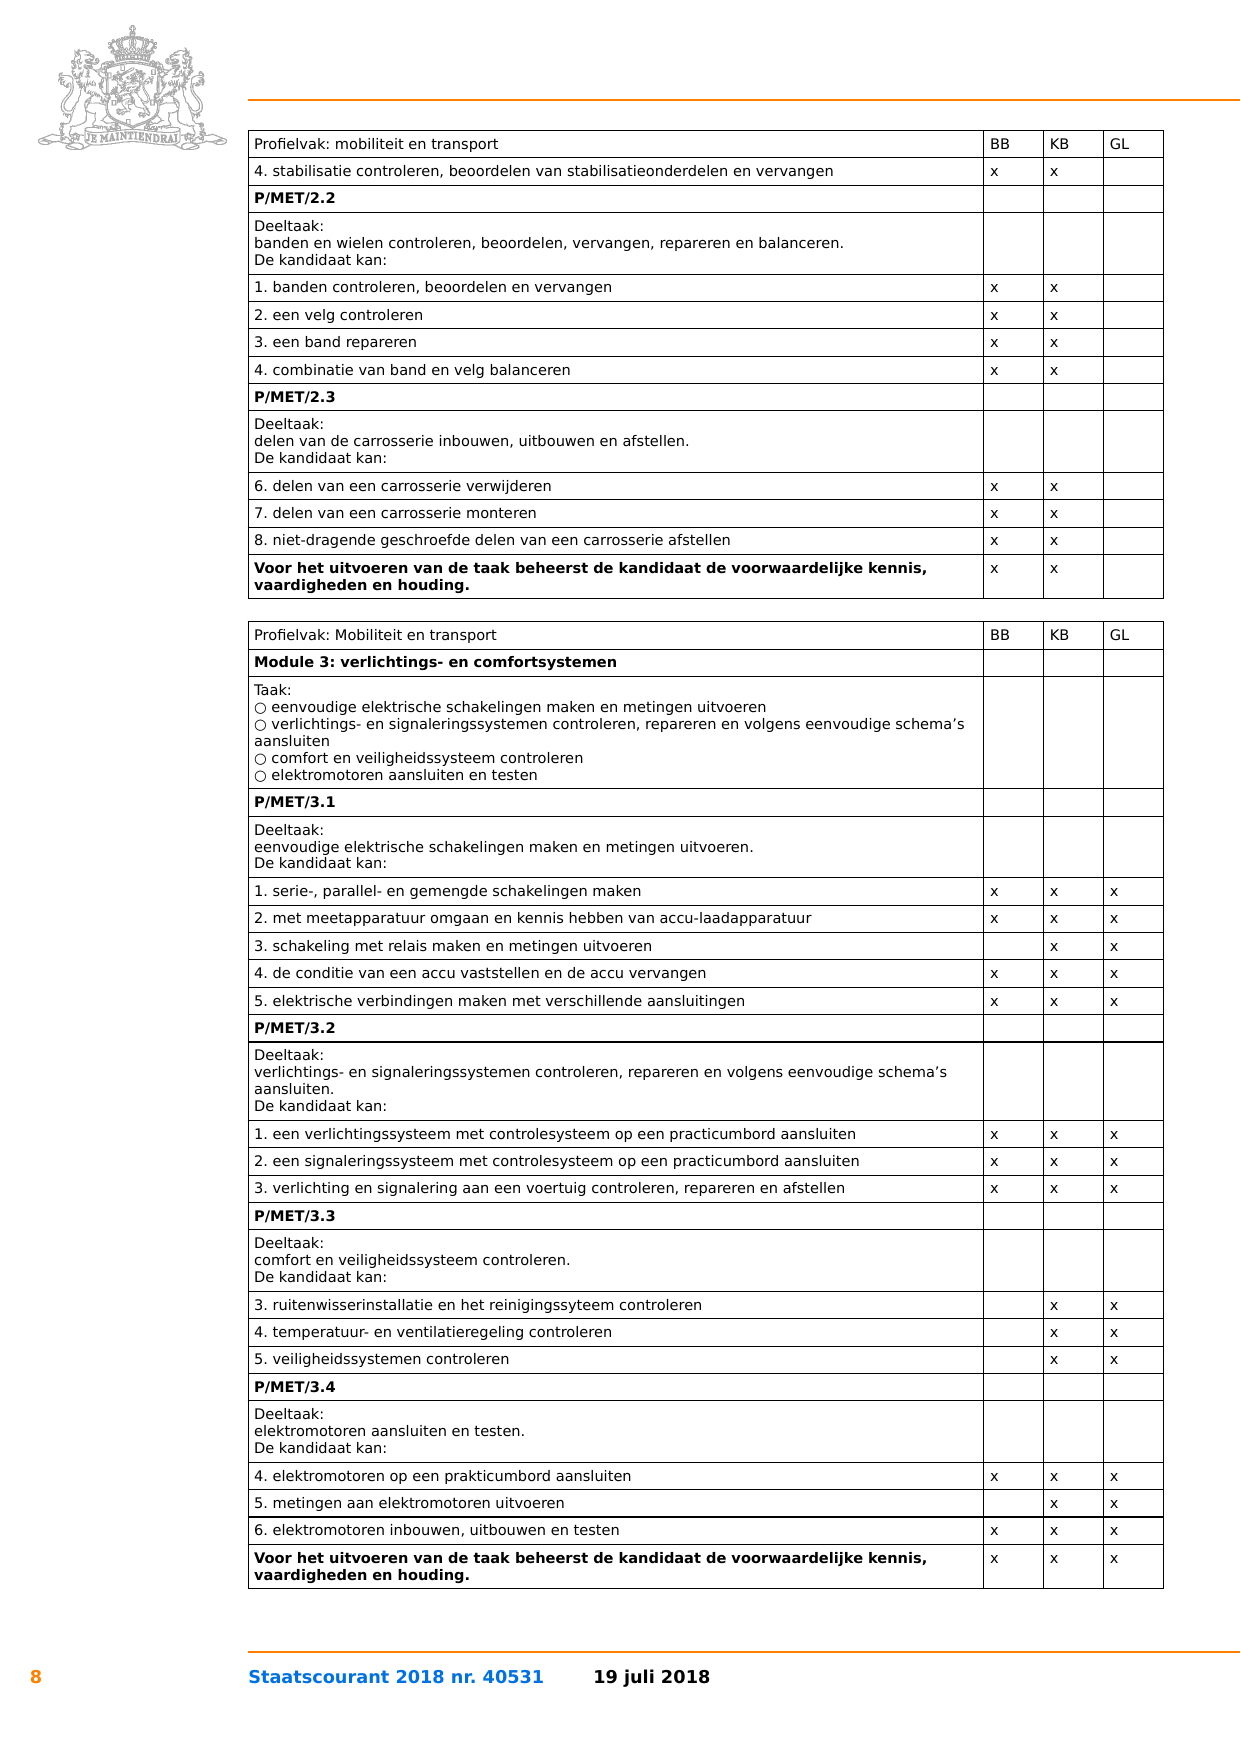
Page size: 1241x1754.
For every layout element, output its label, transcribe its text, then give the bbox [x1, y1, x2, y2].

table_cell [1104, 555, 1163, 598]
table_cell x [1044, 473, 1103, 499]
table_cell x [984, 1121, 1043, 1147]
table_cell Taak: ○ eenvoudige elektrische schakelingen maken en metingen uitvoeren ○ verlichtings- en signaleringssystemen controleren, repareren en volgens eenvoudige schema’s aansluiten ○ comfort en veiligheidssysteem controleren ○ elektromotoren aansluiten en testen [249, 677, 983, 788]
table_cell Voor het uitvoeren van de taak beheerst de kandidaat de voorwaardelijke kennis, vaardigheden en houding. [249, 555, 983, 598]
table_cell [1104, 302, 1163, 328]
table_cell x [1044, 960, 1103, 987]
table_cell x [984, 960, 1043, 987]
table_cell [1044, 650, 1103, 676]
table_cell x [984, 473, 1043, 499]
table_cell [984, 1203, 1043, 1229]
table_cell [1104, 789, 1163, 816]
table_cell [1044, 1203, 1103, 1229]
table_cell x [1044, 1490, 1103, 1516]
table_cell P/MET/2.3 [249, 384, 983, 410]
table_cell Deeltaak: delen van de carrosserie inbouwen, uitbouwen en afstellen. De kandidaat kan: [249, 411, 983, 472]
table_cell Voor het uitvoeren van de taak beheerst de kandidaat de voorwaardelijke kennis, vaardigheden en houding. [249, 1545, 983, 1588]
table_cell [1044, 817, 1103, 877]
table_cell 3. een band repareren [249, 329, 983, 356]
table_cell 1. een verlichtingssysteem met controlesysteem op een practicumbord aansluiten [249, 1121, 983, 1147]
table_cell 5. veiligheidssystemen controleren [249, 1347, 983, 1373]
table_cell x [984, 1518, 1043, 1544]
table_cell x [1044, 329, 1103, 356]
table_cell P/MET/3.4 [249, 1374, 983, 1400]
table_cell x [1104, 1176, 1163, 1202]
table_cell 6. elektromotoren inbouwen, uitbouwen en testen [249, 1518, 983, 1544]
picture [38, 25, 227, 150]
table_cell 4. elektromotoren op een prakticumbord aansluiten [249, 1463, 983, 1489]
table_cell Deeltaak: elektromotoren aansluiten en testen. De kandidaat kan: [249, 1401, 983, 1462]
table_cell x [984, 1463, 1043, 1489]
table_cell x [1044, 1176, 1103, 1202]
table_cell x [1044, 275, 1103, 301]
table_cell x [984, 275, 1043, 301]
table_cell [984, 186, 1043, 212]
table_cell x [1044, 1347, 1103, 1373]
table_cell [1104, 329, 1163, 356]
table_cell [1104, 275, 1163, 301]
table_cell Module 3: verlichtings- en comfortsystemen [249, 650, 983, 676]
table_cell Deeltaak: verlichtings- en signaleringssystemen controleren, repareren en volgens eenvoudige schema’s aansluiten. De kandidaat kan: [249, 1043, 983, 1120]
table_cell x [984, 906, 1043, 932]
table_cell [984, 933, 1043, 959]
table_header GL [1104, 622, 1163, 649]
table_cell [984, 1230, 1043, 1291]
table_cell [1044, 677, 1103, 788]
table_cell x [1044, 158, 1103, 185]
table_cell [1044, 1374, 1103, 1400]
table_cell x [984, 1176, 1043, 1202]
table_cell x [984, 500, 1043, 527]
table_cell x [1044, 357, 1103, 383]
table_cell [1104, 186, 1163, 212]
table_cell x [1104, 960, 1163, 987]
table_cell x [1044, 555, 1103, 598]
table_header KB [1044, 622, 1103, 649]
table_cell x [1044, 906, 1103, 932]
table_cell x [1044, 878, 1103, 904]
table_cell 6. delen van een carrosserie verwijderen [249, 473, 983, 499]
table_cell [1044, 1401, 1103, 1462]
table_cell P/MET/2.2 [249, 186, 983, 212]
table_cell x [1044, 500, 1103, 527]
table_cell P/MET/3.3 [249, 1203, 983, 1229]
table_cell [1104, 650, 1163, 676]
table_cell 4. de conditie van een accu vaststellen en de accu vervangen [249, 960, 983, 987]
table_header GL [1104, 131, 1163, 157]
table_cell x [1044, 1545, 1103, 1588]
table_cell Deeltaak: comfort en veiligheidssysteem controleren. De kandidaat kan: [249, 1230, 983, 1291]
table_header BB [984, 131, 1043, 157]
table_cell x [1044, 1463, 1103, 1489]
table_cell x [984, 555, 1043, 598]
table_cell x [1104, 1545, 1163, 1588]
table_cell x [984, 357, 1043, 383]
table_cell x [1104, 1490, 1163, 1516]
table_cell [1104, 817, 1163, 877]
table_cell [984, 789, 1043, 816]
table_cell [984, 650, 1043, 676]
table_cell [984, 213, 1043, 273]
table_cell x [1104, 1463, 1163, 1489]
table_cell [984, 1015, 1043, 1041]
table_cell [1044, 1015, 1103, 1041]
table_cell [1104, 1401, 1163, 1462]
table_cell [1104, 528, 1163, 554]
table_cell x [1044, 988, 1103, 1014]
table_cell Deeltaak: eenvoudige elektrische schakelingen maken en metingen uitvoeren. De kandidaat kan: [249, 817, 983, 877]
table_cell x [1044, 1319, 1103, 1346]
table_cell P/MET/3.1 [249, 789, 983, 816]
table_cell 1. banden controleren, beoordelen en vervangen [249, 275, 983, 301]
table_cell 2. een signaleringssysteem met controlesysteem op een practicumbord aansluiten [249, 1148, 983, 1174]
table_cell 5. metingen aan elektromotoren uitvoeren [249, 1490, 983, 1516]
table_cell P/MET/3.2 [249, 1015, 983, 1041]
table_cell 8. niet-dragende geschroefde delen van een carrosserie afstellen [249, 528, 983, 554]
table_cell [1104, 1203, 1163, 1229]
table_cell x [984, 988, 1043, 1014]
table_cell x [1104, 1148, 1163, 1174]
table_cell x [1104, 906, 1163, 932]
table_cell [1104, 1043, 1163, 1120]
table_cell 2. een velg controleren [249, 302, 983, 328]
table_cell [1104, 384, 1163, 410]
table_cell x [1044, 933, 1103, 959]
table_cell 3. verlichting en signalering aan een voertuig controleren, repareren en afstellen [249, 1176, 983, 1202]
table_cell [1104, 1230, 1163, 1291]
table_cell [1104, 158, 1163, 185]
table_cell x [984, 158, 1043, 185]
table_cell 3. ruitenwisserinstallatie en het reinigingssyteem controleren [249, 1292, 983, 1318]
table_cell x [984, 329, 1043, 356]
table_cell x [984, 1545, 1043, 1588]
table_cell [984, 1490, 1043, 1516]
table_header Profielvak: Mobiliteit en transport [249, 622, 983, 649]
table_cell x [1044, 1121, 1103, 1147]
table_cell [1044, 1043, 1103, 1120]
table_cell x [1104, 933, 1163, 959]
table_cell [984, 1401, 1043, 1462]
table_cell [1044, 186, 1103, 212]
table_cell [984, 817, 1043, 877]
table_cell x [1044, 1518, 1103, 1544]
table_cell [1104, 357, 1163, 383]
table_cell x [1104, 1121, 1163, 1147]
table_cell [1044, 411, 1103, 472]
table_cell [984, 411, 1043, 472]
table_cell 4. temperatuur- en ventilatieregeling controleren [249, 1319, 983, 1346]
table_cell x [1104, 1347, 1163, 1373]
table_cell 1. serie-, parallel- en gemengde schakelingen maken [249, 878, 983, 904]
table_cell [1044, 789, 1103, 816]
table_cell x [1104, 1319, 1163, 1346]
table_cell [1104, 1374, 1163, 1400]
table_cell x [1044, 528, 1103, 554]
table_cell x [1044, 1292, 1103, 1318]
table_cell [1044, 213, 1103, 273]
table_cell [984, 677, 1043, 788]
table_cell 5. elektrische verbindingen maken met verschillende aansluitingen [249, 988, 983, 1014]
table_cell [1104, 1015, 1163, 1041]
table_header KB [1044, 131, 1103, 157]
table_cell x [1104, 988, 1163, 1014]
table_cell x [984, 528, 1043, 554]
table_cell [1104, 500, 1163, 527]
table_cell 4. stabilisatie controleren, beoordelen van stabilisatieonderdelen en vervangen [249, 158, 983, 185]
table_header Profielvak: mobiliteit en transport [249, 131, 983, 157]
table_cell 2. met meetapparatuur omgaan en kennis hebben van accu-laadapparatuur [249, 906, 983, 932]
table_cell x [984, 302, 1043, 328]
table_cell [984, 1374, 1043, 1400]
table_cell 7. delen van een carrosserie monteren [249, 500, 983, 527]
table_cell Deeltaak: banden en wielen controleren, beoordelen, vervangen, repareren en balanceren. De kandidaat kan: [249, 213, 983, 273]
table_cell x [1044, 302, 1103, 328]
table_cell [1104, 213, 1163, 273]
table_cell [1104, 473, 1163, 499]
table_cell [1044, 384, 1103, 410]
table_cell [984, 1347, 1043, 1373]
table_cell [984, 1292, 1043, 1318]
table_cell [1104, 411, 1163, 472]
table_cell [984, 384, 1043, 410]
table_cell [984, 1319, 1043, 1346]
table_cell x [1104, 1518, 1163, 1544]
table_cell [984, 1043, 1043, 1120]
table_cell x [984, 878, 1043, 904]
table_cell [1104, 677, 1163, 788]
table_cell x [984, 1148, 1043, 1174]
table_cell [1044, 1230, 1103, 1291]
table_cell 3. schakeling met relais maken en metingen uitvoeren [249, 933, 983, 959]
table_cell x [1104, 1292, 1163, 1318]
table_header BB [984, 622, 1043, 649]
table_cell x [1044, 1148, 1103, 1174]
table_cell x [1104, 878, 1163, 904]
table_cell 4. combinatie van band en velg balanceren [249, 357, 983, 383]
